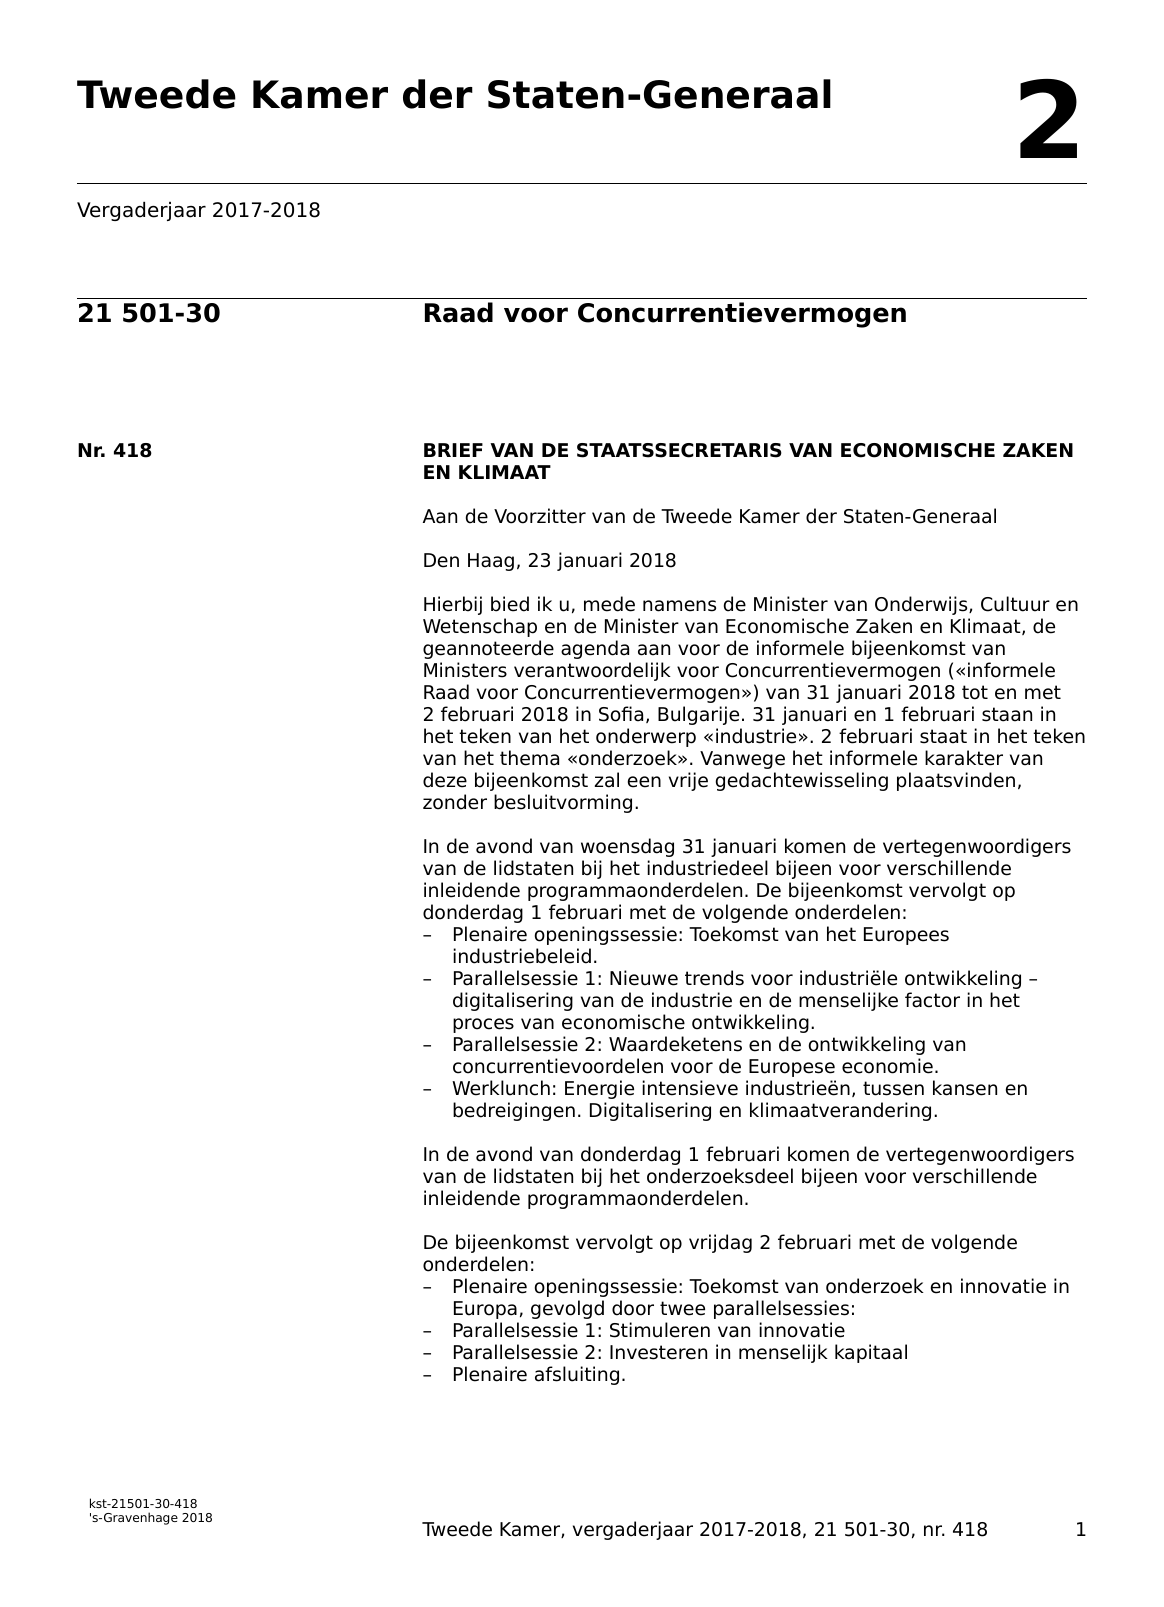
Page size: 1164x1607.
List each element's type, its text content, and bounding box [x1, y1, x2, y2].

text – Plenaire openingssessie: Toekomst van het Europees industriebeleid. [422, 924, 1087, 968]
text Den Haag, 23 januari 2018 [422, 550, 1087, 572]
text In de avond van donderdag 1 februari komen de vertegenwoordigers van de lidstaten bij het onderzoeksdeel bijeen voor verschillende inleidende programmaonderdelen. [422, 1144, 1087, 1210]
text – Parallelsessie 1: Nieuwe trends voor industriële ontwikkeling – digitalisering van de industrie en de menselijke factor in het proces van economische ontwikkeling. [422, 968, 1087, 1034]
text Hierbij bied ik u, mede namens de Minister van Onderwijs, Cultuur en Wetenschap en de Minister van Economische Zaken en Klimaat, de geannoteerde agenda aan voor de informele bijeenkomst van Ministers verantwoordelijk voor Concurrentievermogen («informele Raad voor Concurrentievermogen») van 31 januari 2018 tot en met 2 februari 2018 in Sofia, Bulgarije. 31 januari en 1 februari staan in het teken van het onderwerp «industrie». 2 februari staat in het teken van het thema «onderzoek». Vanwege het informele karakter van deze bijeenkomst zal een vrije gedachtewisseling plaatsvinden, zonder besluitvorming. [422, 594, 1087, 814]
text – Parallelsessie 2: Waardeketens en de ontwikkeling van concurrentievoordelen voor de Europese economie. [422, 1034, 1087, 1078]
table_header Tweede Kamer der Staten-Generaal [77, 59, 886, 183]
text – Werklunch: Energie intensieve industrieën, tussen kansen en bedreigingen. Digitalisering en klimaatverandering. [422, 1078, 1087, 1122]
text – Parallelsessie 1: Stimuleren van innovatie [422, 1320, 1087, 1342]
text Aan de Voorzitter van de Tweede Kamer der Staten-Generaal [422, 506, 1087, 528]
table_cell Vergaderjaar 2017-2018 [77, 184, 1087, 298]
subtitle 21 501-30 Raad voor Concurrentievermogen [77, 299, 1087, 329]
text In de avond van woensdag 31 januari komen de vertegenwoordigers van de lidstaten bij het industriedeel bijeen voor verschillende inleidende programmaonderdelen. De bijeenkomst vervolgt op donderdag 1 februari met de volgende onderdelen: [422, 836, 1087, 924]
text – Parallelsessie 2: Investeren in menselijk kapitaal [422, 1342, 1087, 1364]
subtitle Nr. 418 BRIEF VAN DE STAATSSECRETARIS VAN ECONOMISCHE ZAKEN EN KLIMAAT [77, 440, 1087, 484]
table_header 2 [886, 59, 1087, 183]
text De bijeenkomst vervolgt op vrijdag 2 februari met de volgende onderdelen: [422, 1232, 1087, 1276]
text – Plenaire afsluiting. [422, 1364, 1087, 1386]
text – Plenaire openingssessie: Toekomst van onderzoek en innovatie in Europa, gevolgd door twee parallelsessies: [422, 1276, 1087, 1320]
text kst-21501-30-418 [88, 1497, 323, 1511]
text 's-Gravenhage 2018 [88, 1511, 323, 1525]
